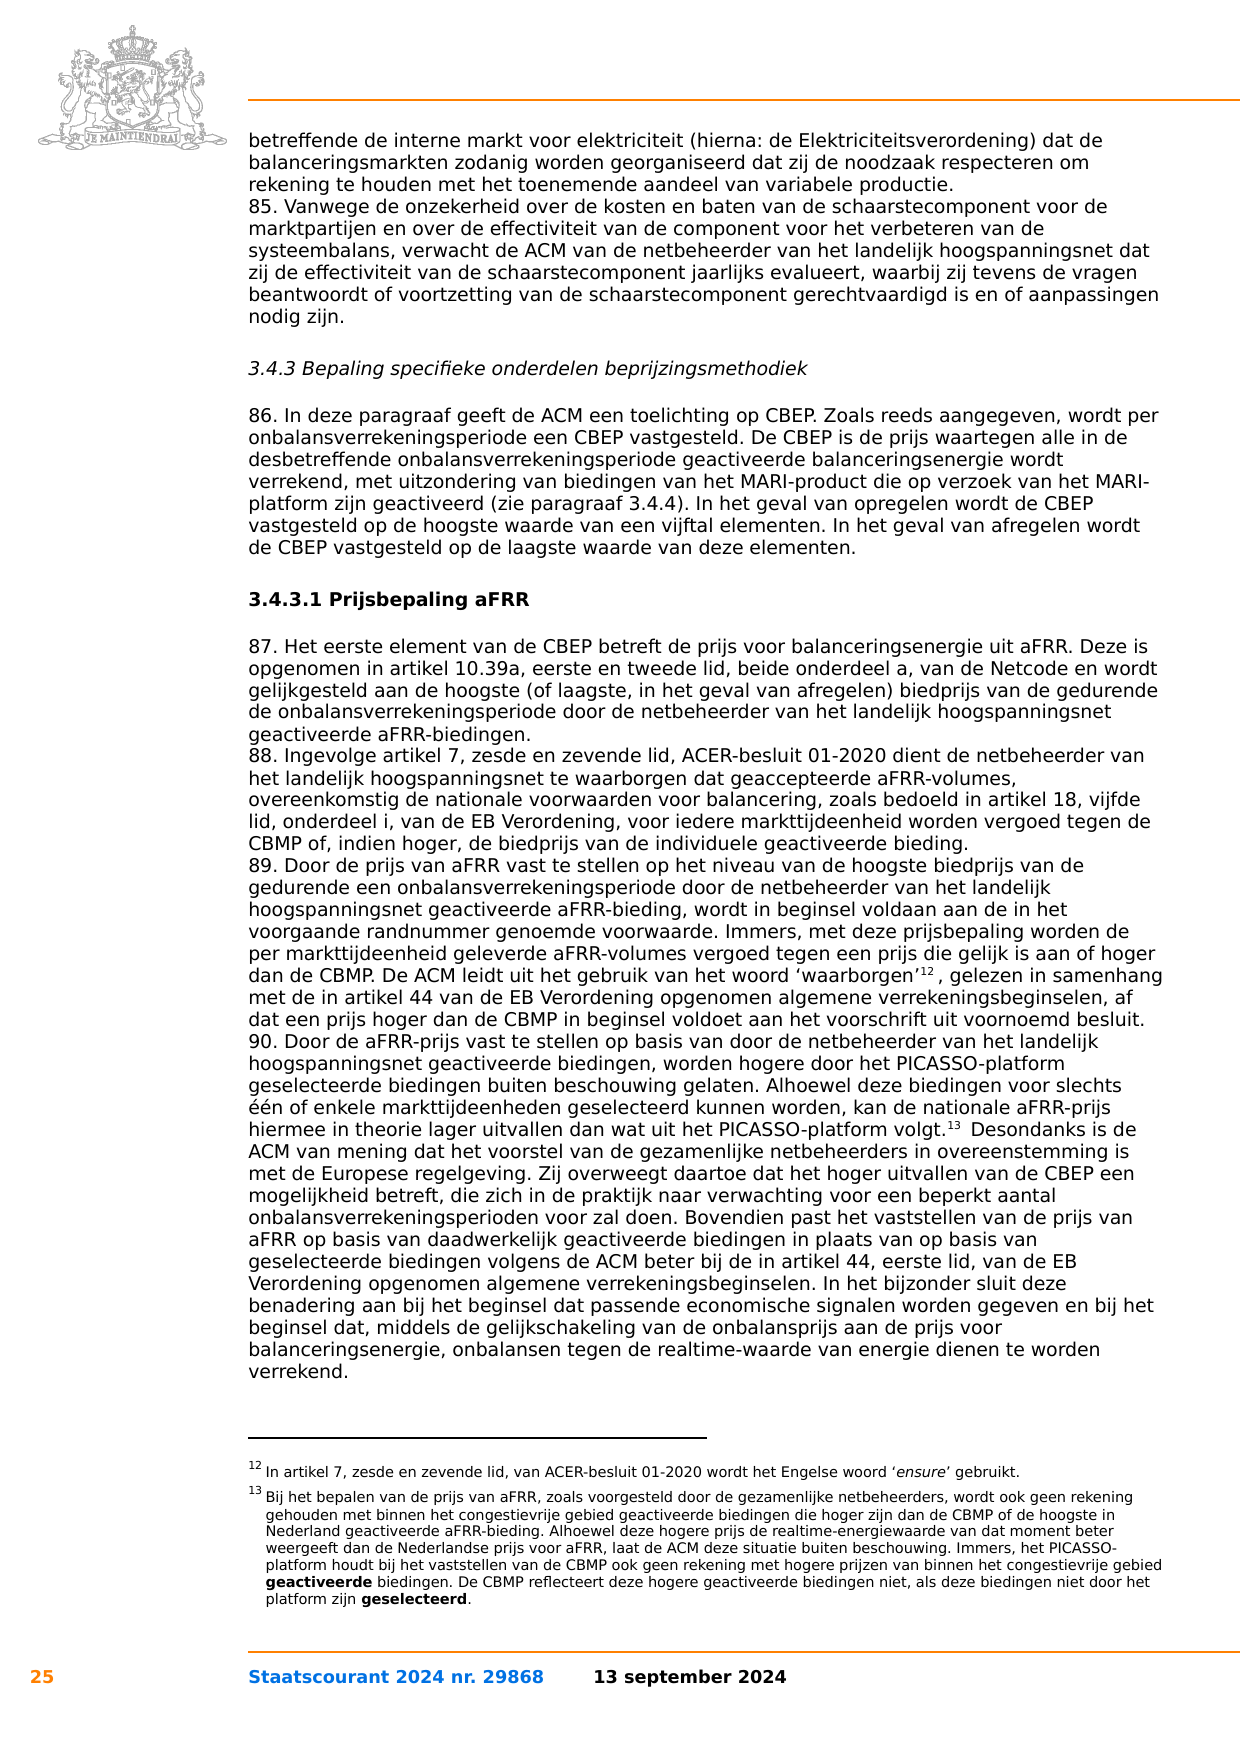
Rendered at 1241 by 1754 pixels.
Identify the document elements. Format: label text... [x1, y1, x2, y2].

text 86. In deze paragraaf geeft de ACM een toelichting op CBEP. Zoals reeds aangegeven, wordt per onbalansverrekeningsperiode een CBEP vastgesteld. De CBEP is de prijs waartegen alle in de desbetreffende onbalansverrekeningsperiode geactiveerde balanceringsenergie wordt verrekend, met uitzondering van biedingen van het MARI-product die op verzoek van het MARI-platform zijn geactiveerd (zie paragraaf 3.4.4). In het geval van opregelen wordt de CBEP vastgesteld op de hoogste waarde van een vijftal elementen. In het geval van afregelen wordt de CBEP vastgesteld op de laagste waarde van deze elementen. [248, 405, 1163, 558]
picture [38, 25, 227, 150]
text 88. Ingevolge artikel 7, zesde en zevende lid, ACER-besluit 01-2020 dient de netbeheerder van het landelijk hoogspanningsnet te waarborgen dat geaccepteerde aFRR-volumes, overeenkomstig de nationale voorwaarden voor balancering, zoals bedoeld in artikel 18, vijfde lid, onderdeel i, van de EB Verordening, voor iedere markttijdeenheid worden vergoed tegen de CBMP of, indien hoger, de biedprijs van de individuele geactiveerde bieding. [248, 745, 1163, 855]
subtitle 3.4.3.1 Prijsbepaling aFRR [248, 588, 1163, 611]
text Bij het bepalen van de prijs van aFRR, zoals voorgesteld door de gezamenlijke netbeheerders, wordt ook geen rekening gehouden met binnen het congestievrije gebied geactiveerde biedingen die hoger zijn dan de CBMP of de hoogste in Nederland geactiveerde aFRR-bieding. Alhoewel deze hogere prijs de realtime-energiewaarde van dat moment beter weergeeft dan de Nederlandse prijs voor aFRR, laat de ACM deze situatie buiten beschouwing. Immers, het PICASSO-platform houdt bij het vaststellen van de CBMP ook geen rekening met hogere prijzen van binnen het congestievrije gebied geactiveerde biedingen. De CBMP reflecteert deze hogere geactiveerde biedingen niet, als deze biedingen niet door het platform zijn geselecteerd. [248, 1484, 1163, 1608]
text 90. Door de aFRR-prijs vast te stellen op basis van door de netbeheerder van het landelijk hoogspanningsnet geactiveerde biedingen, worden hogere door het PICASSO-platform geselecteerde biedingen buiten beschouwing gelaten. Alhoewel deze biedingen voor slechts één of enkele markttijdeenheden geselecteerd kunnen worden, kan de nationale aFRR-prijs hiermee in theorie lager uitvallen dan wat uit het PICASSO-platform volgt. Desondanks is de ACM van mening dat het voorstel van de gezamenlijke netbeheerders in overeenstemming is met de Europese regelgeving. Zij overweegt daartoe dat het hoger uitvallen van de CBEP een mogelijkheid betreft, die zich in de praktijk naar verwachting voor een beperkt aantal onbalansverrekeningsperioden voor zal doen. Bovendien past het vaststellen van de prijs van aFRR op basis van daadwerkelijk geactiveerde biedingen in plaats van op basis van geselecteerde biedingen volgens de ACM beter bij de in artikel 44, eerste lid, van de EB Verordening opgenomen algemene verrekeningsbeginselen. In het bijzonder sluit deze benadering aan bij het beginsel dat passende economische signalen worden gegeven en bij het beginsel dat, middels de gelijkschakeling van de onbalansprijs aan de prijs voor balanceringsenergie, onbalansen tegen de realtime-waarde van energie dienen te worden verrekend. [248, 1031, 1163, 1383]
text 87. Het eerste element van de CBEP betreft de prijs voor balanceringsenergie uit aFRR. Deze is opgenomen in artikel 10.39a, eerste en tweede lid, beide onderdeel a, van de Netcode en wordt gelijkgesteld aan de hoogste (of laagste, in het geval van afregelen) biedprijs van de gedurende de onbalansverrekeningsperiode door de netbeheerder van het landelijk hoogspanningsnet geactiveerde aFRR-biedingen. [248, 636, 1163, 745]
text 89. Door de prijs van aFRR vast te stellen op het niveau van de hoogste biedprijs van de gedurende een onbalansverrekeningsperiode door de netbeheerder van het landelijk hoogspanningsnet geactiveerde aFRR-bieding, wordt in beginsel voldaan aan de in het voorgaande randnummer genoemde voorwaarde. Immers, met deze prijsbepaling worden de per markttijdeenheid geleverde aFRR-volumes vergoed tegen een prijs die gelijk is aan of hoger dan de CBMP. De ACM leidt uit het gebruik van het woord ‘waarborgen’, gelezen in samenhang met de in artikel 44 van de EB Verordening opgenomen algemene verrekeningsbeginselen, af dat een prijs hoger dan de CBMP in beginsel voldoet aan het voorschrift uit voornoemd besluit. [248, 855, 1163, 1031]
text 85. Vanwege de onzekerheid over de kosten en baten van de schaarstecomponent voor de marktpartijen en over de effectiviteit van de component voor het verbeteren van de systeembalans, verwacht de ACM van de netbeheerder van het landelijk hoogspanningsnet dat zij de effectiviteit van de schaarstecomponent jaarlijks evalueert, waarbij zij tevens de vragen beantwoordt of voortzetting van de schaarstecomponent gerechtvaardigd is en of aanpassingen nodig zijn. [248, 196, 1163, 328]
text betreffende de interne markt voor elektriciteit (hierna: de Elektriciteitsverordening) dat de balanceringsmarkten zodanig worden georganiseerd dat zij de noodzaak respecteren om rekening te houden met het toenemende aandeel van variabele productie. [248, 130, 1163, 196]
subtitle 3.4.3 Bepaling specifieke onderdelen beprijzingsmethodiek [248, 358, 1163, 380]
text In artikel 7, zesde en zevende lid, van ACER-besluit 01-2020 wordt het Engelse woord ‘ensure’ gebruikt. [248, 1459, 1163, 1482]
